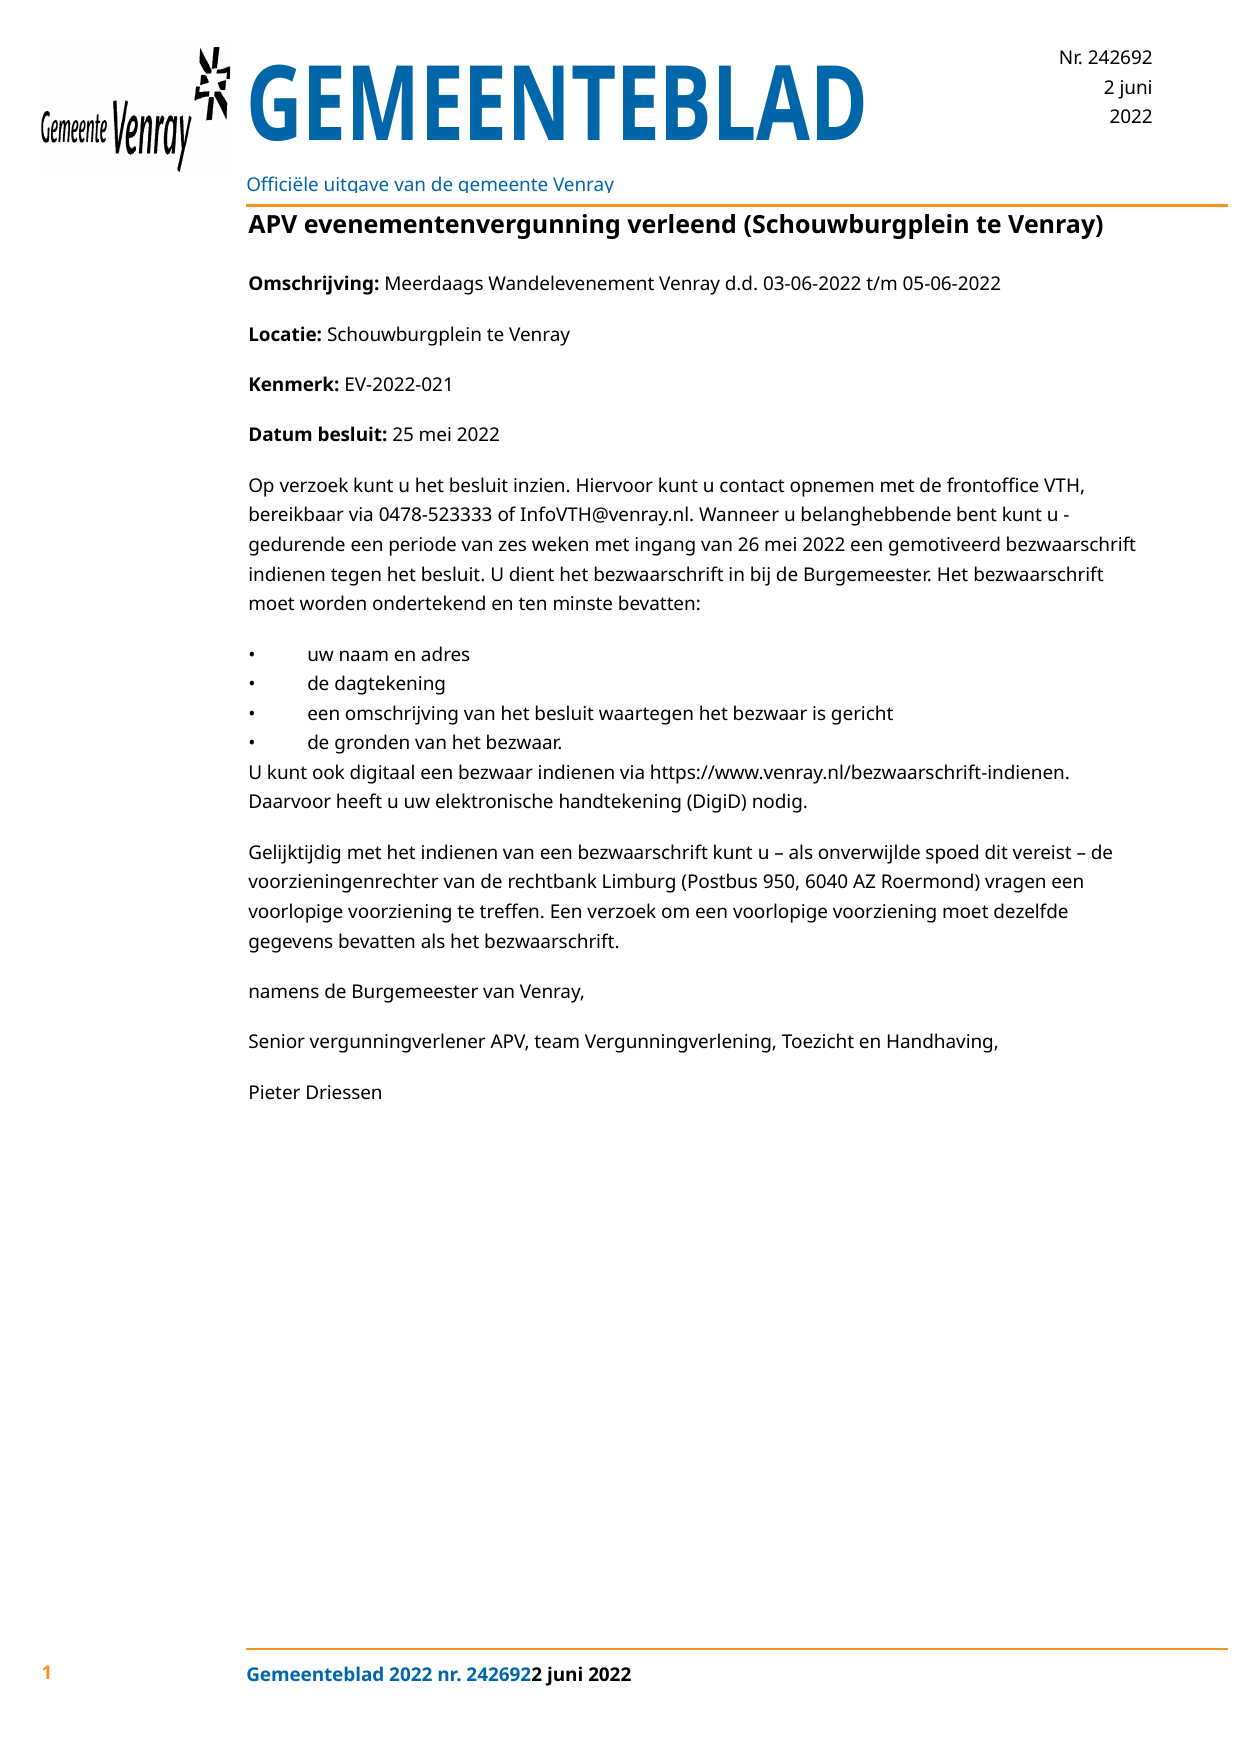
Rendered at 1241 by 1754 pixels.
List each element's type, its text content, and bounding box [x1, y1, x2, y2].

list de dagtekening [248, 670, 1152, 696]
text U kunt ook digitaal een bezwaar indienen via https://www.venray.nl/bezwaarschrift-indienen. Daarvoor heeft u uw elektronische handtekening (DigiD) nodig. [248, 759, 1152, 814]
list uw naam en adres [248, 641, 1152, 666]
text Locatie: Schouwburgplein te Venray [248, 321, 1152, 346]
text Gelijktijdig met het indienen van een bezwaarschrift kunt u – als onverwijlde spoed dit vereist – de voorzieningenrechter van de rechtbank Limburg (Postbus 950, 6040 AZ Roermond) vragen een voorlopige voorziening te treffen. Een verzoek om een voorlopige voorziening moet dezelfde gegevens bevatten als het bezwaarschrift. [248, 839, 1152, 953]
text Op verzoek kunt u het besluit inzien. Hiervoor kunt u contact opnemen met de frontoffice VTH, bereikbaar via 0478-523333 of InfoVTH@venray.nl. Wanneer u belanghebbende bent kunt u - gedurende een periode van zes weken met ingang van 26 mei 2022 een gemotiveerd bezwaarschrift indienen tegen het besluit. U dient het bezwaarschrift in bij de Burgemeester. Het bezwaarschrift moet worden ondertekend en ten minste bevatten: [248, 472, 1152, 616]
text Senior vergunningverlener APV, team Vergunningverlening, Toezicht en Handhaving, [248, 1029, 1152, 1054]
text Omschrijving: Meerdaags Wandelevenement Venray d.d. 03-06-2022 t/m 05-06-2022 [248, 270, 1152, 296]
text namens de Burgemeester van Venray, [248, 978, 1152, 1004]
list de gronden van het bezwaar. [248, 729, 1152, 755]
picture [41, 47, 231, 172]
text Kenmerk: EV-2022-021 [248, 371, 1152, 397]
text APV evenementenvergunning verleend (Schouwburgplein te Venray) [248, 207, 1152, 241]
text Datum besluit: 25 mei 2022 [248, 422, 1152, 447]
text Pieter Driessen [248, 1079, 1152, 1105]
list een omschrijving van het besluit waartegen het bezwaar is gericht [248, 700, 1152, 726]
